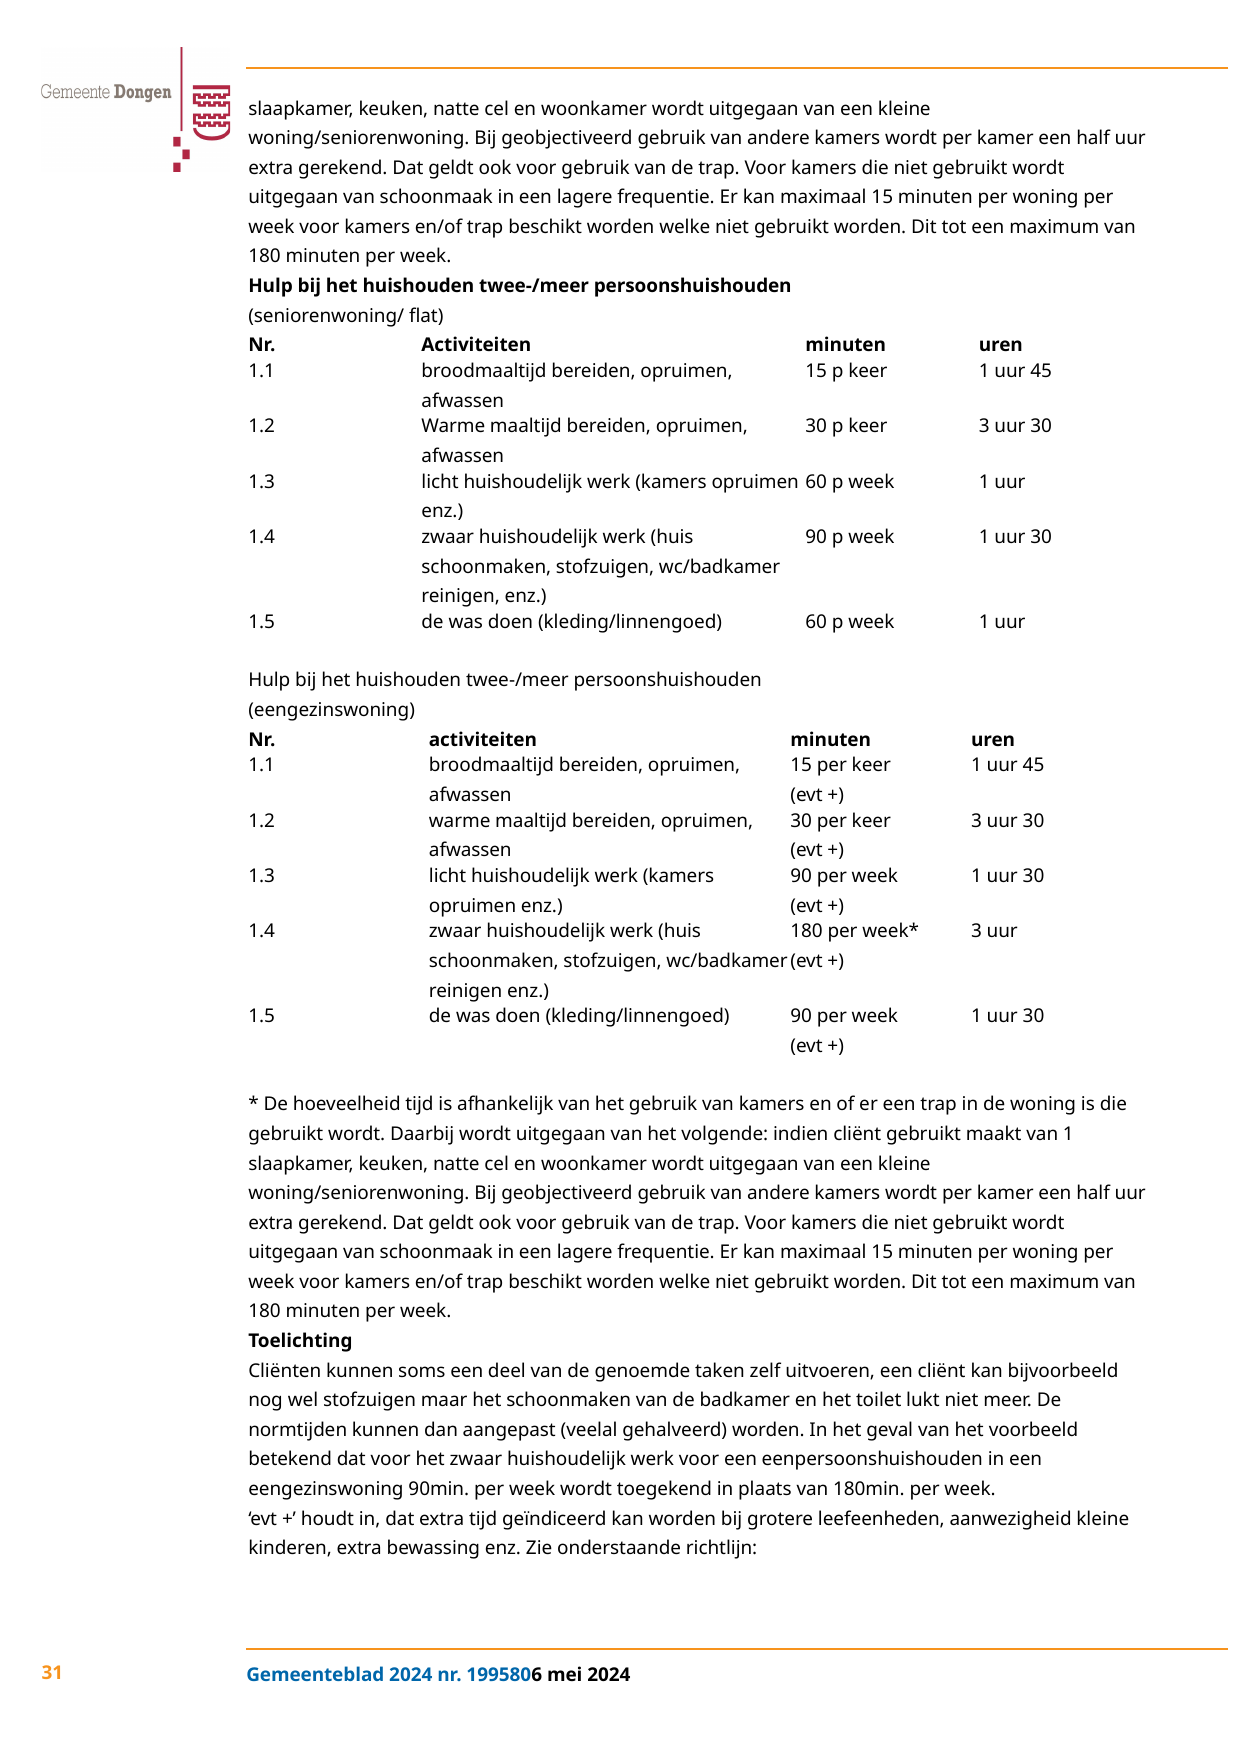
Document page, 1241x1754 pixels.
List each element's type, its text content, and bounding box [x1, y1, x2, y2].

table_cell zwaar huishoudelijk werk (huis schoonmaken, stofzuigen, wc/badkamer reinigen enz.) [429, 918, 790, 1002]
table_header uren [971, 726, 1152, 752]
table_cell 60 p week [805, 468, 978, 523]
table_cell 1.2 [248, 807, 429, 862]
table_cell 1 uur [979, 468, 1152, 523]
table_cell 1 uur [979, 608, 1152, 634]
table_cell 1.1 [248, 357, 421, 413]
text slaapkamer, keuken, natte cel en woonkamer wordt uitgegaan van een kleine woning/seniorenwoning. Bij geobjectiveerd gebruik van andere kamers wordt per kamer een half uur extra gerekend. Dat geldt ook voor gebruik van de trap. Voor kamers die niet gebruikt wordt uitgegaan van schoonmaak in een lagere frequentie. Er kan maximaal 15 minuten per woning per week voor kamers en/of trap beschikt worden welke niet gebruikt worden. Dit tot een maximum van 180 minuten per week. [248, 95, 1152, 268]
table_cell 1.3 [248, 468, 421, 523]
table_header Nr. [248, 332, 421, 357]
table_cell 3 uur 30 [971, 807, 1152, 862]
table_cell 3 uur [971, 918, 1152, 1002]
table_cell 15 p keer [805, 357, 978, 413]
table_cell de was doen (kleding/linnengoed) [421, 608, 805, 634]
text (seniorenwoning/ flat) [248, 302, 1152, 328]
table_cell 90 per week (evt +) [790, 862, 971, 918]
table_cell 1.2 [248, 413, 421, 468]
table_cell 30 per keer (evt +) [790, 807, 971, 862]
picture [41, 47, 231, 172]
table_cell 90 per week (evt +) [790, 1003, 971, 1058]
table_cell 1.3 [248, 862, 429, 918]
table_cell 1.5 [248, 608, 421, 634]
text Hulp bij het huishouden twee-/meer persoonshuishouden [248, 272, 1152, 298]
table_cell warme maaltijd bereiden, opruimen, afwassen [429, 807, 790, 862]
text ‘evt +’ houdt in, dat extra tijd geïndiceerd kan worden bij grotere leefeenheden, aanwezigheid kleine kinderen, extra bewassing enz. Zie onderstaande richtlijn: [248, 1505, 1152, 1560]
table_cell licht huishoudelijk werk (kamers opruimen enz.) [421, 468, 805, 523]
text Toelichting [248, 1327, 1152, 1353]
table_cell de was doen (kleding/linnengoed) [429, 1003, 790, 1058]
table_cell licht huishoudelijk werk (kamers opruimen enz.) [429, 862, 790, 918]
table_cell 1 uur 30 [979, 523, 1152, 608]
table_cell 1 uur 45 [979, 357, 1152, 413]
table_cell 30 p keer [805, 413, 978, 468]
table_cell 1 uur 30 [971, 862, 1152, 918]
table_cell 90 p week [805, 523, 978, 608]
table_cell 15 per keer (evt +) [790, 752, 971, 807]
table_header activiteiten [429, 726, 790, 752]
table_cell 1.4 [248, 523, 421, 608]
table_cell 1 uur 30 [971, 1003, 1152, 1058]
table_cell broodmaaltijd bereiden, opruimen, afwassen [421, 357, 805, 413]
table_cell 1.1 [248, 752, 429, 807]
text (eengezinswoning) [248, 696, 1152, 722]
table_cell zwaar huishoudelijk werk (huis schoonmaken, stofzuigen, wc/badkamer reinigen, enz.) [421, 523, 805, 608]
table_cell broodmaaltijd bereiden, opruimen, afwassen [429, 752, 790, 807]
table_cell 3 uur 30 [979, 413, 1152, 468]
table_cell 1 uur 45 [971, 752, 1152, 807]
text * De hoeveelheid tijd is afhankelijk van het gebruik van kamers en of er een trap in de woning is die gebruikt wordt. Daarbij wordt uitgegaan van het volgende: indien cliënt gebruikt maakt van 1 slaapkamer, keuken, natte cel en woonkamer wordt uitgegaan van een kleine woning/seniorenwoning. Bij geobjectiveerd gebruik van andere kamers wordt per kamer een half uur extra gerekend. Dat geldt ook voor gebruik van de trap. Voor kamers die niet gebruikt wordt uitgegaan van schoonmaak in een lagere frequentie. Er kan maximaal 15 minuten per woning per week voor kamers en/of trap beschikt worden welke niet gebruikt worden. Dit tot een maximum van 180 minuten per week. [248, 1091, 1152, 1323]
table_cell 180 per week* (evt +) [790, 918, 971, 1002]
text Cliënten kunnen soms een deel van de genoemde taken zelf uitvoeren, een cliënt kan bijvoorbeeld nog wel stofzuigen maar het schoonmaken van de badkamer en het toilet lukt niet meer. De normtijden kunnen dan aangepast (veelal gehalveerd) worden. In het geval van het voorbeeld betekend dat voor het zwaar huishoudelijk werk voor een eenpersoonshuishouden in een eengezinswoning 90min. per week wordt toegekend in plaats van 180min. per week. [248, 1357, 1152, 1501]
table_header Nr. [248, 726, 429, 752]
table_header Activiteiten [421, 332, 805, 357]
table_header minuten [790, 726, 971, 752]
table_header uren [979, 332, 1152, 357]
table_cell 1.4 [248, 918, 429, 1002]
table_cell 60 p week [805, 608, 978, 634]
table_header minuten [805, 332, 978, 357]
table_cell 1.5 [248, 1003, 429, 1058]
table_cell Warme maaltijd bereiden, opruimen, afwassen [421, 413, 805, 468]
text Hulp bij het huishouden twee-/meer persoonshuishouden [248, 667, 1152, 692]
